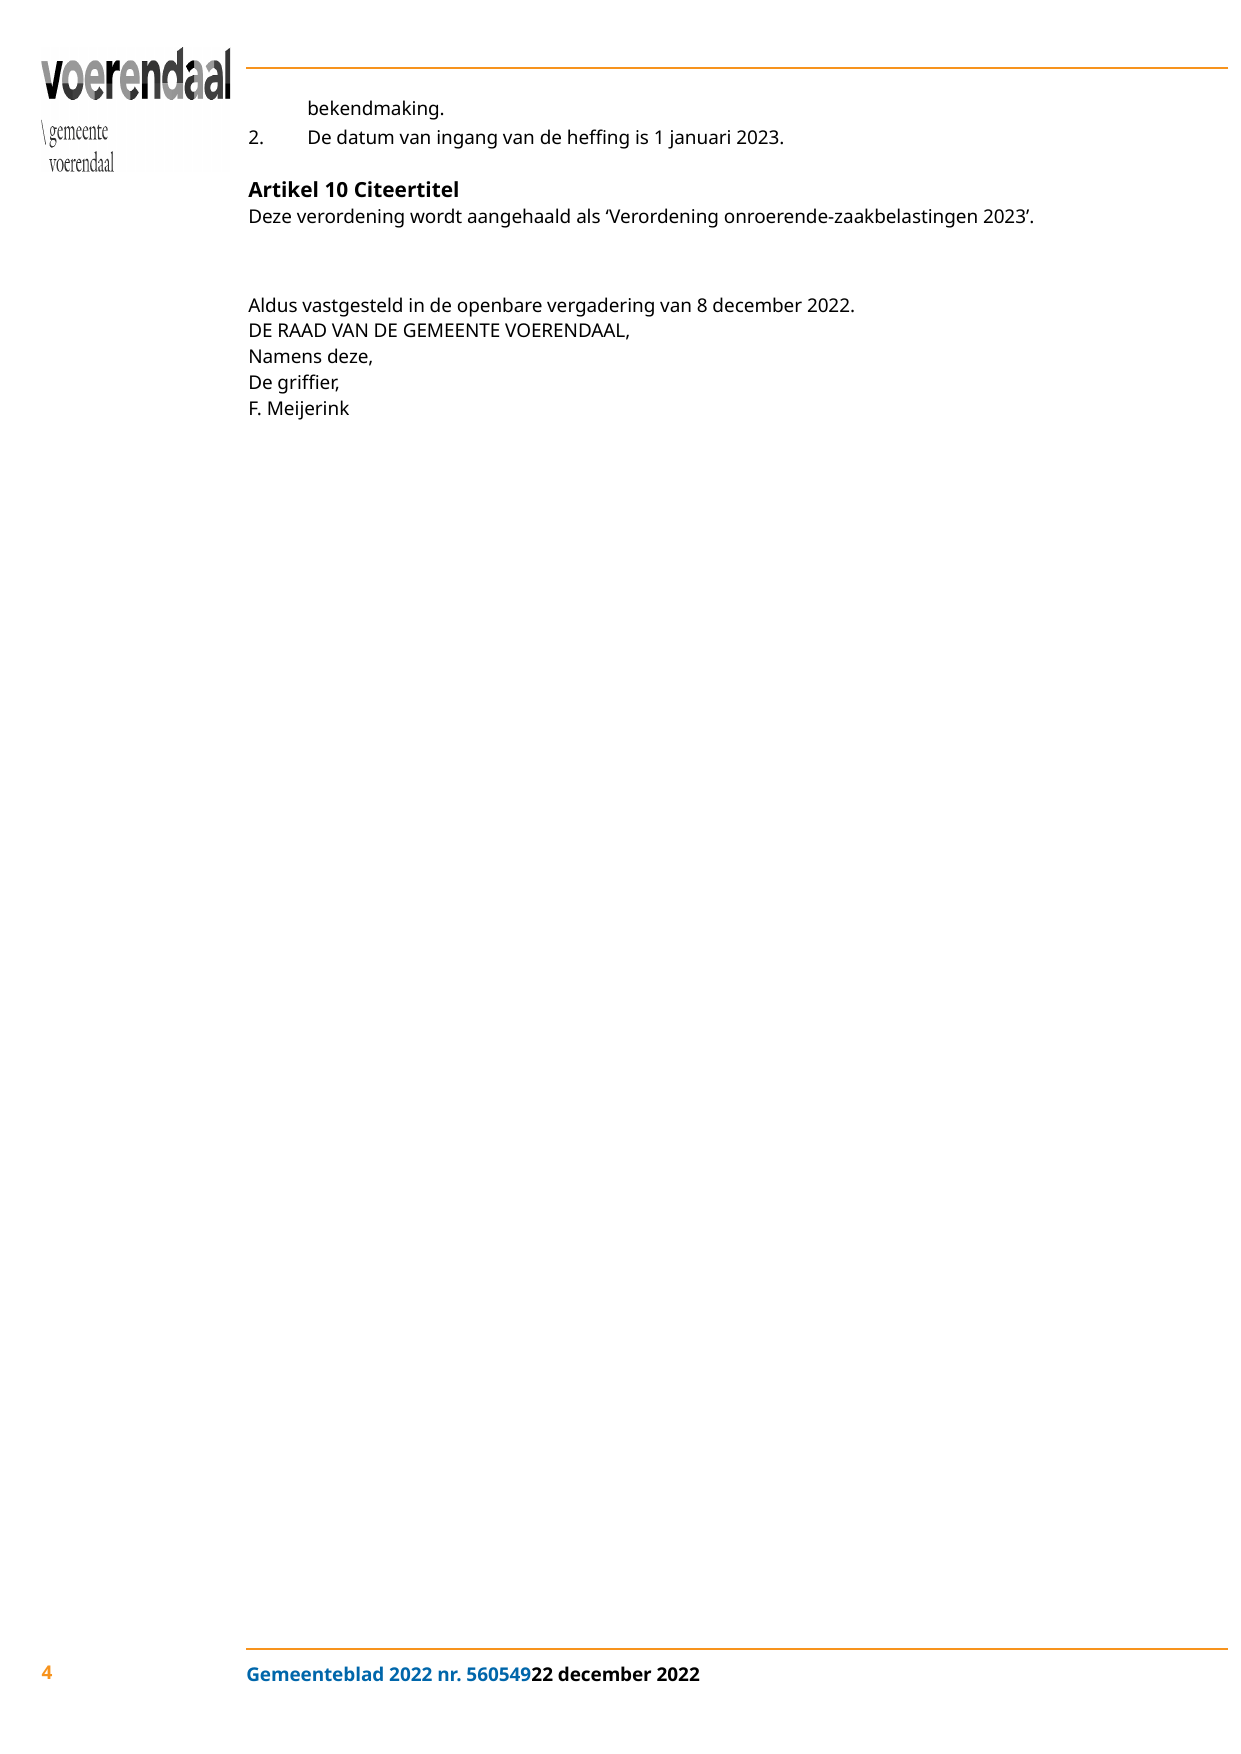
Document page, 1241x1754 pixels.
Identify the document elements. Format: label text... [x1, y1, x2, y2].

text F. Meijerink [248, 395, 1152, 421]
text DE RAAD VAN DE GEMEENTE VOERENDAAL, [248, 318, 1152, 343]
text Aldus vastgesteld in de openbare vergadering van 8 december 2022. [248, 292, 1152, 318]
list bekendmaking. [248, 95, 1152, 121]
text Namens deze, [248, 343, 1152, 369]
picture [41, 47, 231, 172]
text De griffier, [248, 369, 1152, 395]
text Deze verordening wordt aangehaald als ‘Verordening onroerende-zaakbelastingen 2023’. [248, 203, 1152, 229]
text Artikel 10 Citeertitel [248, 175, 1152, 203]
list De datum van ingang van de heffing is 1 januari 2023. [248, 124, 1152, 150]
